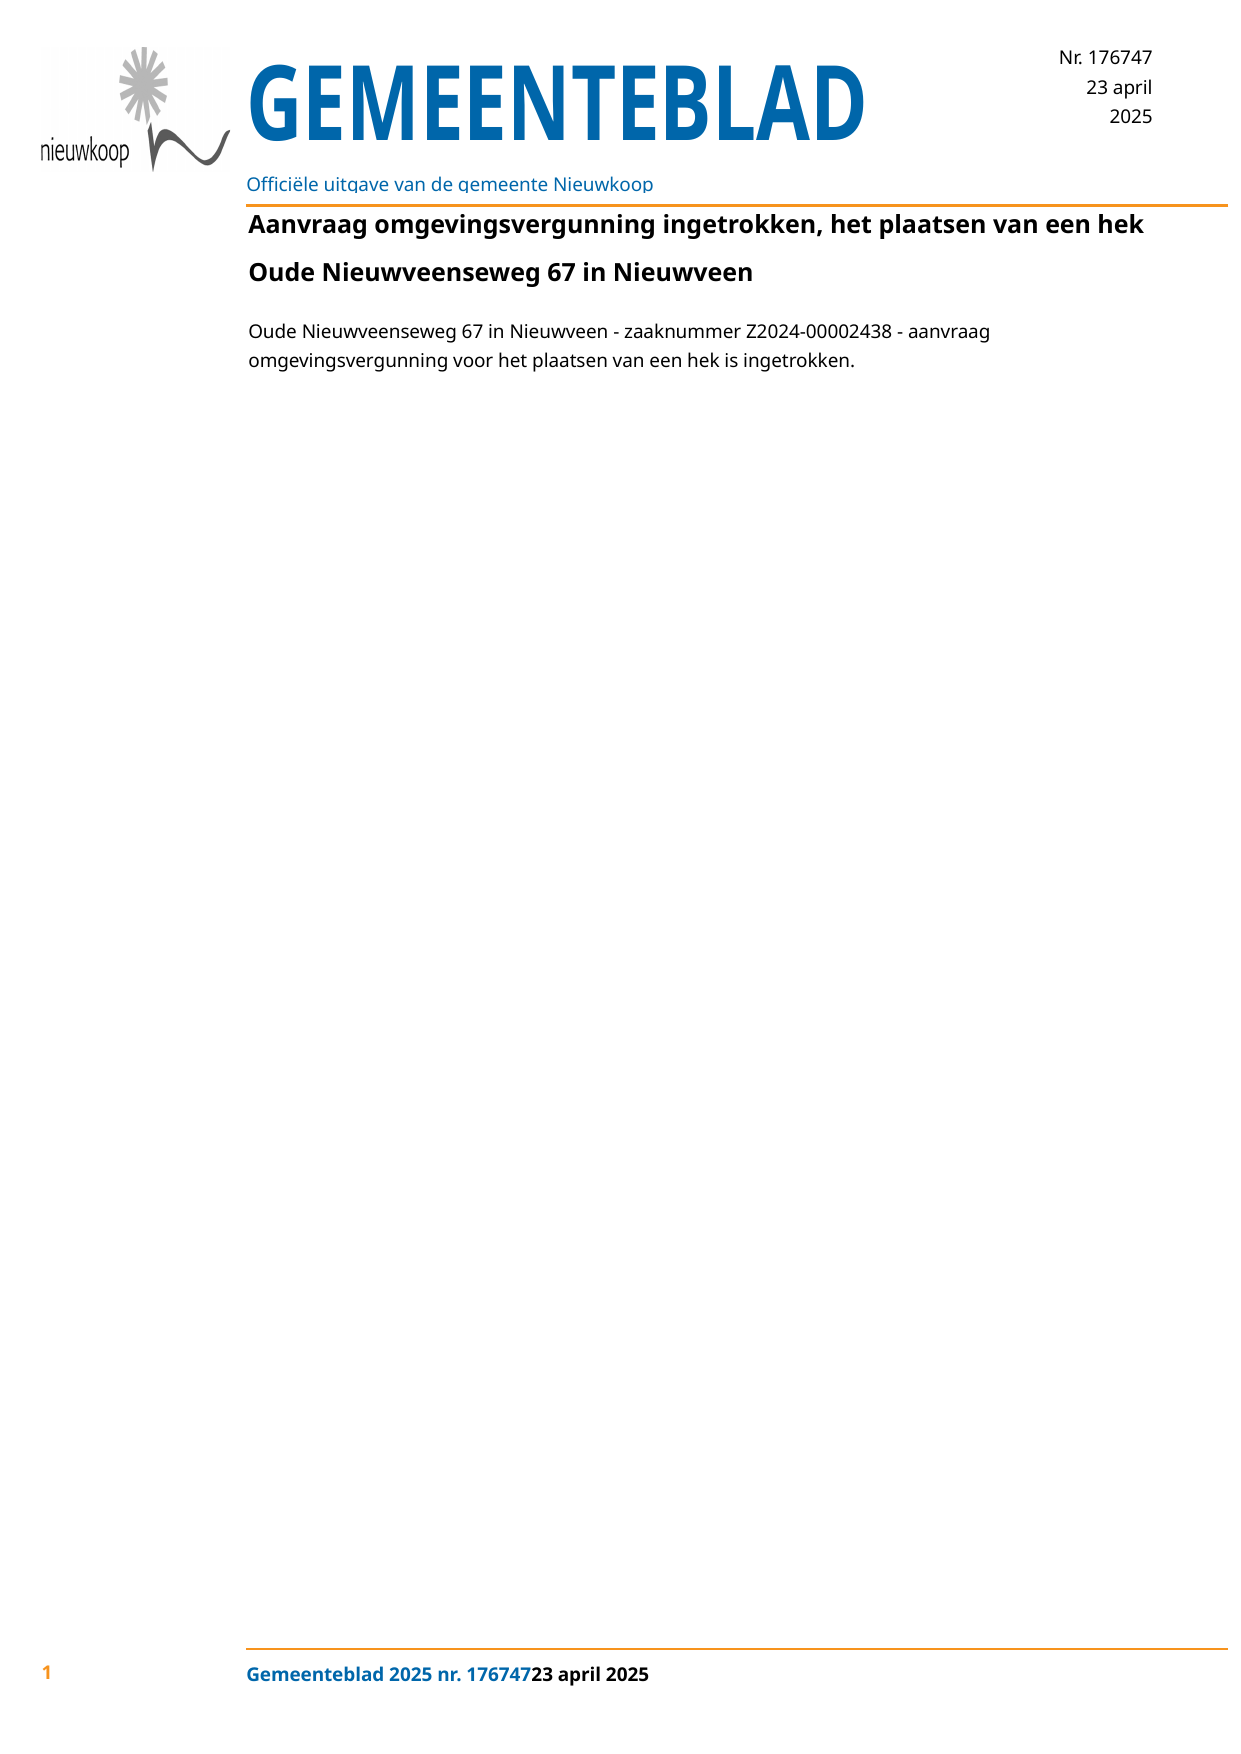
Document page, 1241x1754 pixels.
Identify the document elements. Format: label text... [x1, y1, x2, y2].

picture [41, 47, 231, 172]
text Aanvraag omgevingsvergunning ingetrokken, het plaatsen van een hek Oude Nieuwveenseweg 67 in Nieuwveen [248, 207, 1152, 288]
text Oude Nieuwveenseweg 67 in Nieuwveen - zaaknummer Z2024-00002438 - aanvraag omgevingsvergunning voor het plaatsen van een hek is ingetrokken. [248, 318, 1152, 373]
